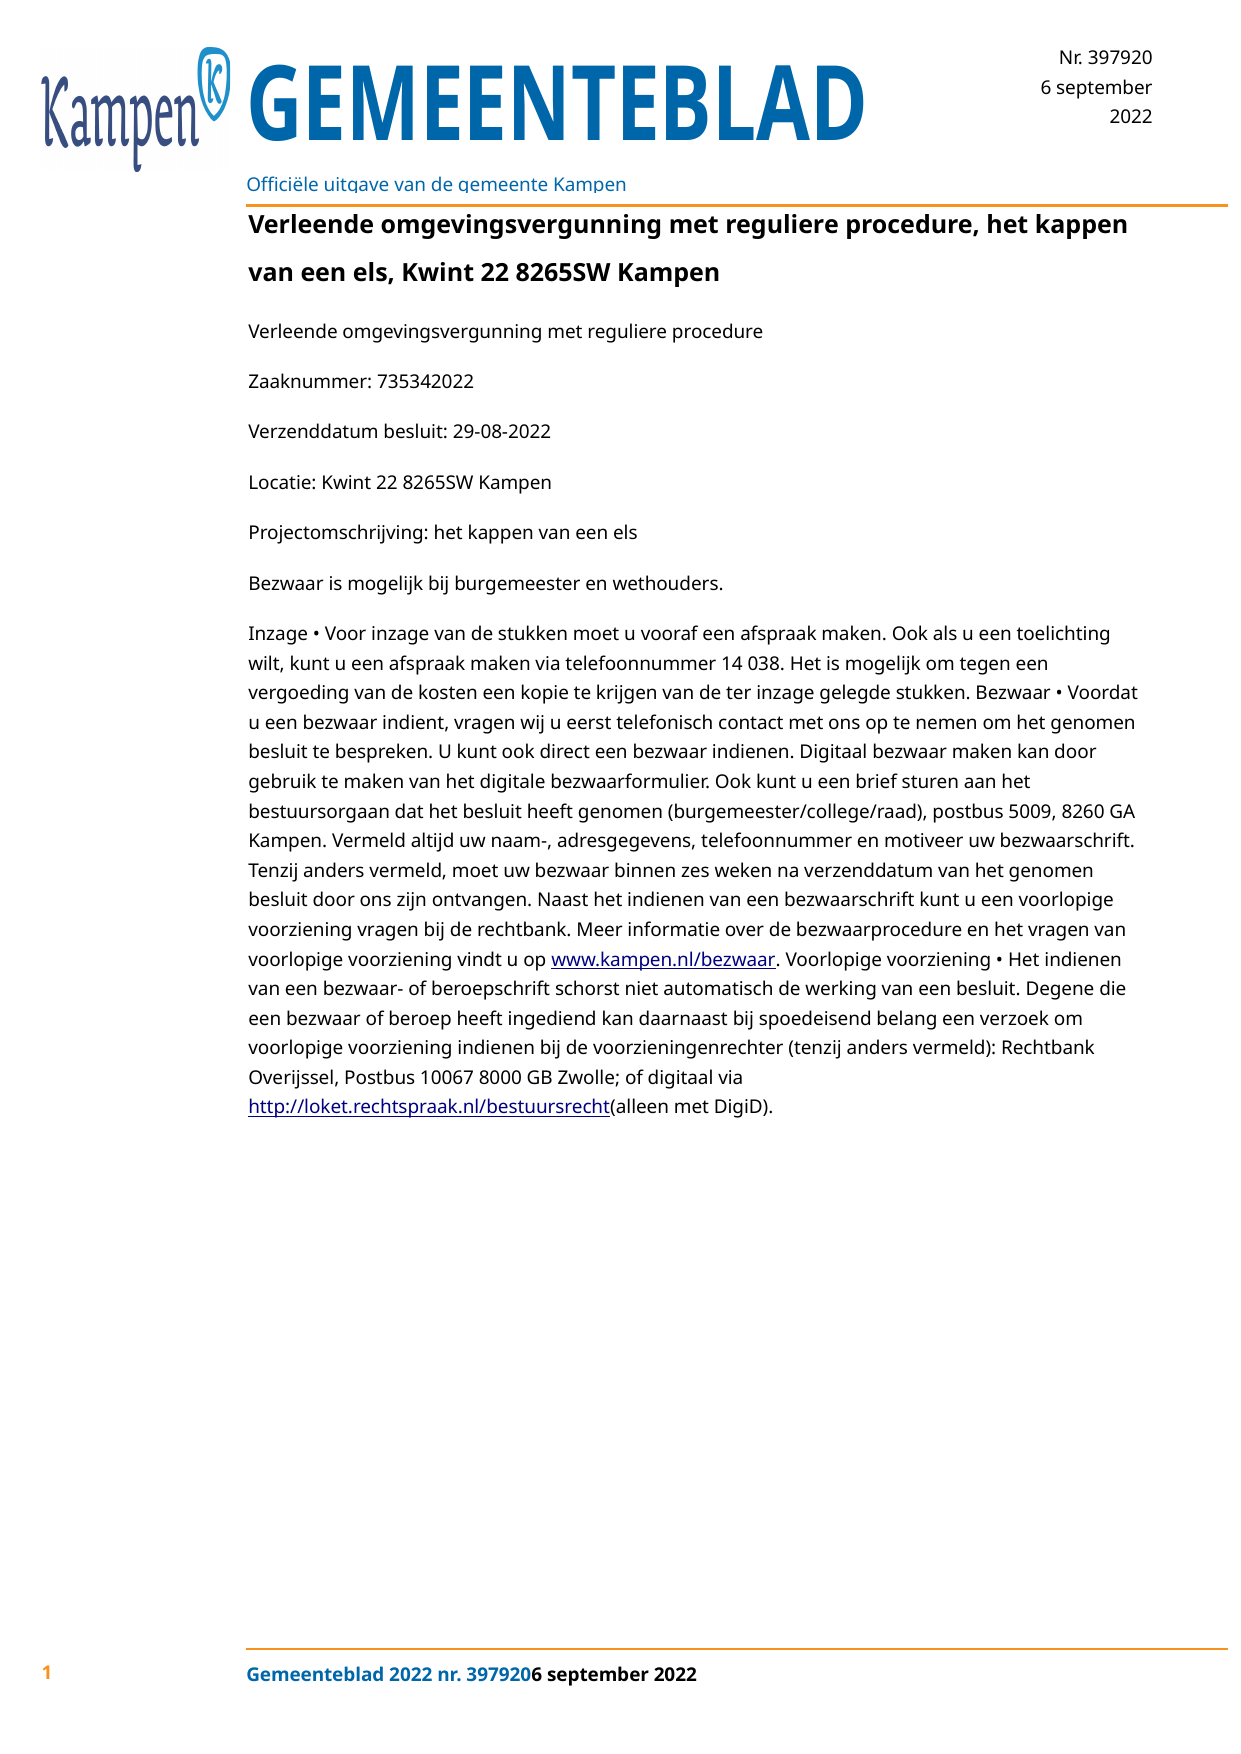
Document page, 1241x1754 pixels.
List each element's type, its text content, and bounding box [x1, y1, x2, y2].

text Verleende omgevingsvergunning met reguliere procedure, het kappen van een els, Kwint 22 8265SW Kampen [248, 207, 1152, 288]
text Bezwaar is mogelijk bij burgemeester en wethouders. [248, 570, 1152, 596]
text Inzage • Voor inzage van de stukken moet u vooraf een afspraak maken. Ook als u een toelichting wilt, kunt u een afspraak maken via telefoonnummer 14 038. Het is mogelijk om tegen een vergoeding van de kosten een kopie te krijgen van de ter inzage gelegde stukken. Bezwaar • Voordat u een bezwaar indient, vragen wij u eerst telefonisch contact met ons op te nemen om het genomen besluit te bespreken. U kunt ook direct een bezwaar indienen. Digitaal bezwaar maken kan door gebruik te maken van het digitale bezwaarformulier. Ook kunt u een brief sturen aan het bestuursorgaan dat het besluit heeft genomen (burgemeester/college/raad), postbus 5009, 8260 GA Kampen. Vermeld altijd uw naam-, adresgegevens, telefoonnummer en motiveer uw bezwaarschrift. Tenzij anders vermeld, moet uw bezwaar binnen zes weken na verzenddatum van het genomen besluit door ons zijn ontvangen. Naast het indienen van een bezwaarschrift kunt u een voorlopige voorziening vragen bij de rechtbank. Meer informatie over de bezwaarprocedure en het vragen van voorlopige voorziening vindt u op www.kampen.nl/bezwaar. Voorlopige voorziening • Het indienen van een bezwaar- of beroepschrift schorst niet automatisch de werking van een besluit. Degene die een bezwaar of beroep heeft ingediend kan daarnaast bij spoedeisend belang een verzoek om voorlopige voorziening indienen bij de voorzieningenrechter (tenzij anders vermeld): Rechtbank Overijssel, Postbus 10067 8000 GB Zwolle; of digitaal via http://loket.rechtspraak.nl/bestuursrecht(alleen met DigiD). [248, 620, 1152, 1119]
text Verleende omgevingsvergunning met reguliere procedure [248, 318, 1152, 344]
text Verzenddatum besluit: 29-08-2022 [248, 419, 1152, 444]
text Zaaknummer: 735342022 [248, 368, 1152, 394]
picture [41, 47, 231, 172]
text Locatie: Kwint 22 8265SW Kampen [248, 469, 1152, 495]
text Projectomschrijving: het kappen van een els [248, 519, 1152, 545]
